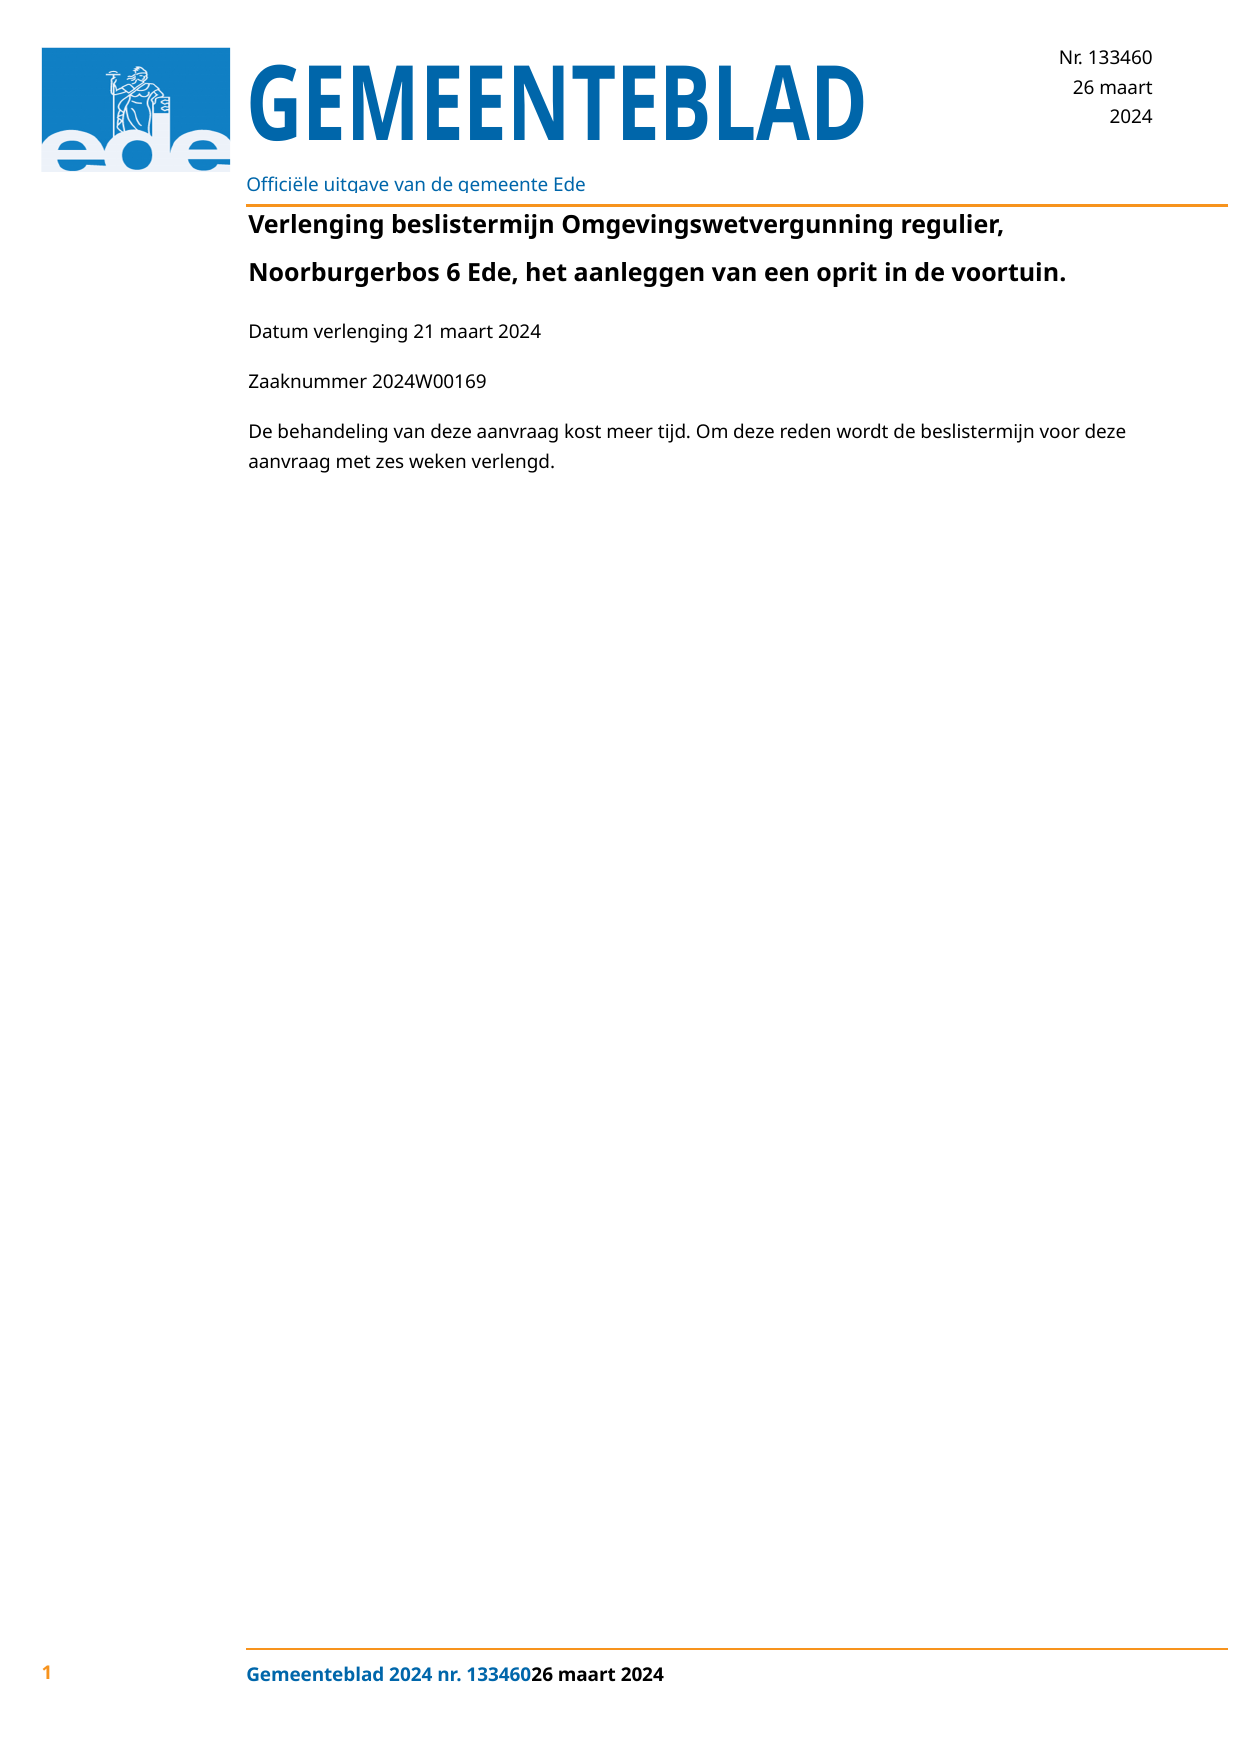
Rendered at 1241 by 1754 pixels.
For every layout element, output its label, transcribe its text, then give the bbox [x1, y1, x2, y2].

text Zaaknummer 2024W00169 [248, 368, 1152, 394]
picture [41, 47, 231, 172]
text Verlenging beslistermijn Omgevingswetvergunning regulier, Noorburgerbos 6 Ede, het aanleggen van een oprit in de voortuin. [248, 207, 1152, 288]
text De behandeling van deze aanvraag kost meer tijd. Om deze reden wordt de beslistermijn voor deze aanvraag met zes weken verlengd. [248, 419, 1152, 474]
text Datum verlenging 21 maart 2024 [248, 318, 1152, 344]
